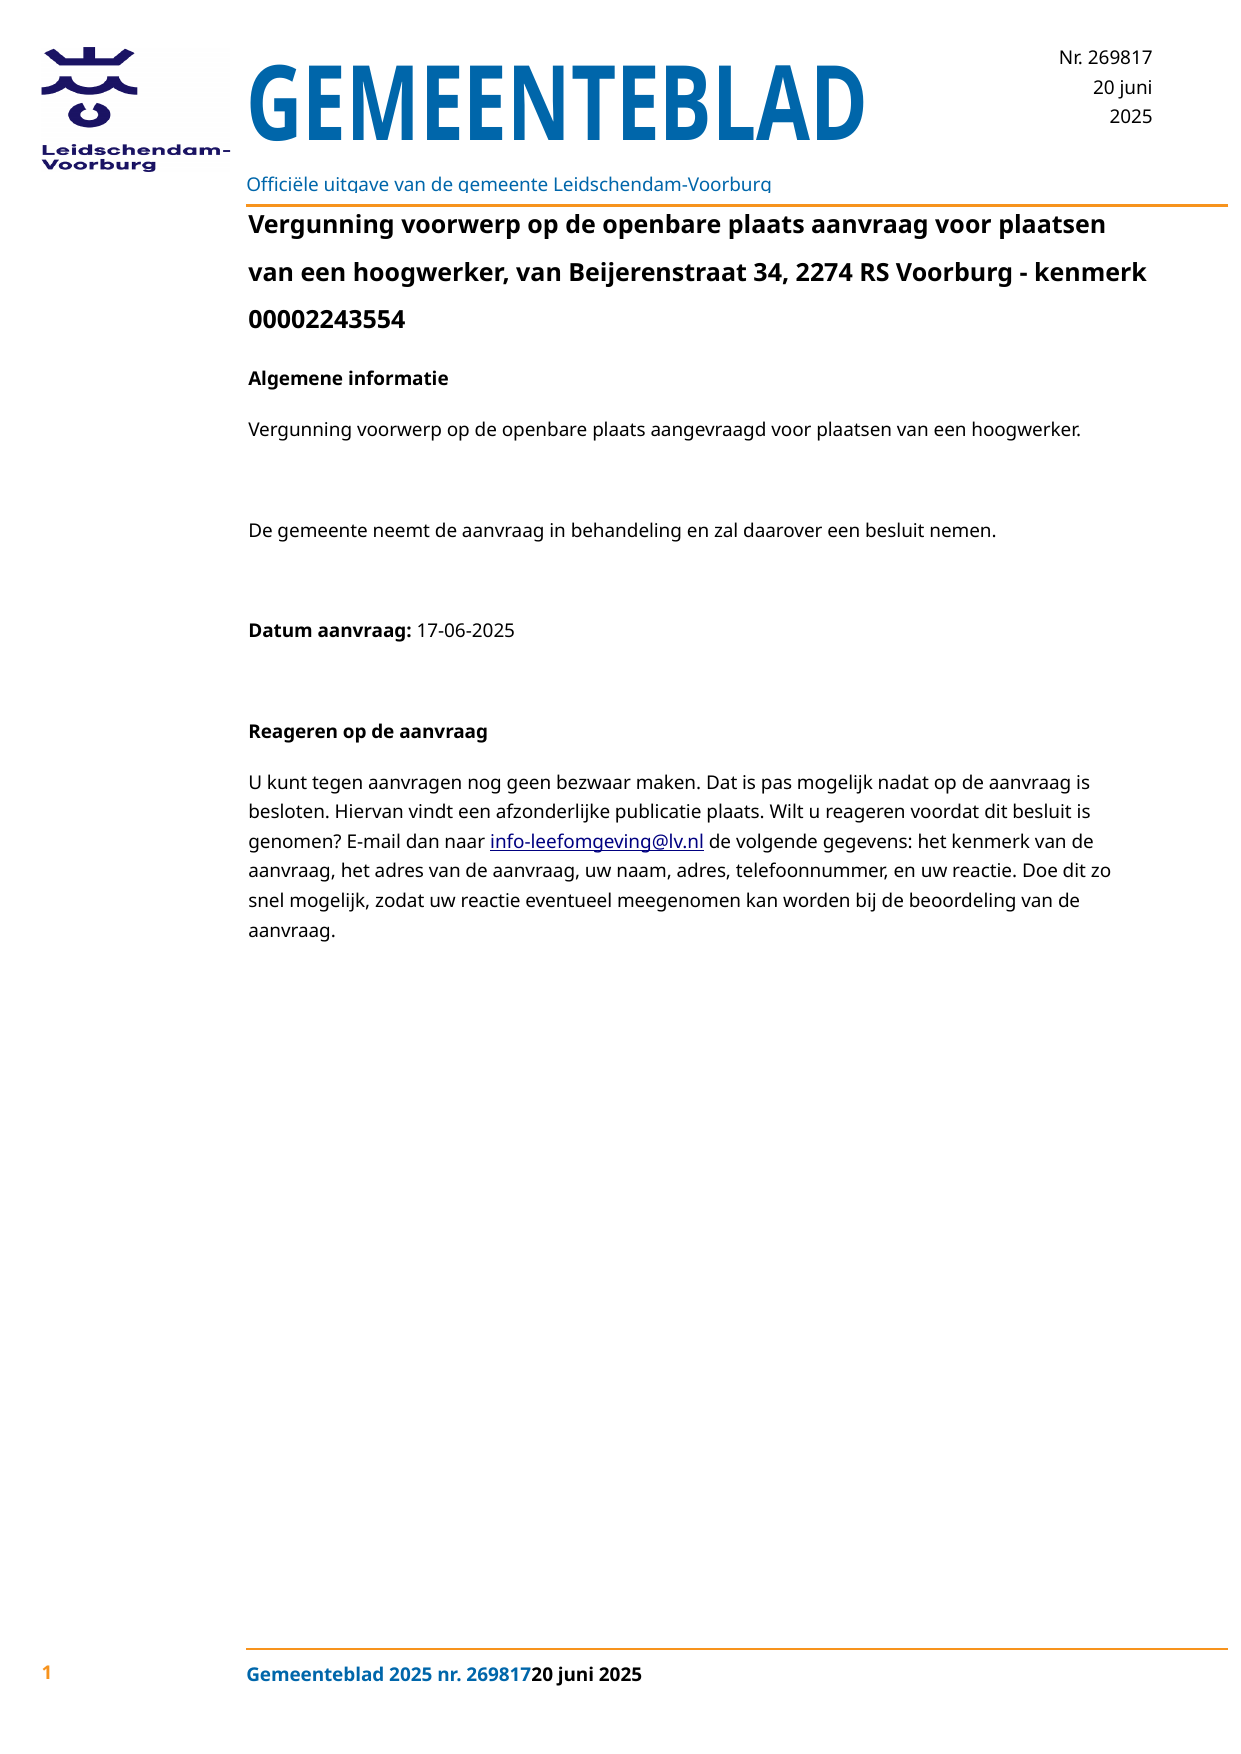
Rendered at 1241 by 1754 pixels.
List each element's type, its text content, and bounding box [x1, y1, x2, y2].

picture [41, 47, 231, 172]
text U kunt tegen aanvragen nog geen bezwaar maken. Dat is pas mogelijk nadat op de aanvraag is besloten. Hiervan vindt een afzonderlijke publicatie plaats. Wilt u reageren voordat dit besluit is genomen? E-mail dan naar info-leefomgeving@lv.nl de volgende gegevens: het kenmerk van de aanvraag, het adres van de aanvraag, uw naam, adres, telefoonnummer, en uw reactie. Doe dit zo snel mogelijk, zodat uw reactie eventueel meegenomen kan worden bij de beoordeling van de aanvraag. [248, 769, 1152, 942]
text Algemene informatie [248, 366, 1152, 391]
text De gemeente neemt de aanvraag in behandeling en zal daarover een besluit nemen. [248, 517, 1152, 542]
text Vergunning voorwerp op de openbare plaats aanvraag voor plaatsen van een hoogwerker, van Beijerenstraat 34, 2274 RS Voorburg - kenmerk 00002243554 [248, 207, 1152, 336]
text Reageren op de aanvraag [248, 718, 1152, 744]
text Datum aanvraag: 17-06-2025 [248, 618, 1152, 643]
text Vergunning voorwerp op de openbare plaats aangevraagd voor plaatsen van een hoogwerker. [248, 416, 1152, 442]
